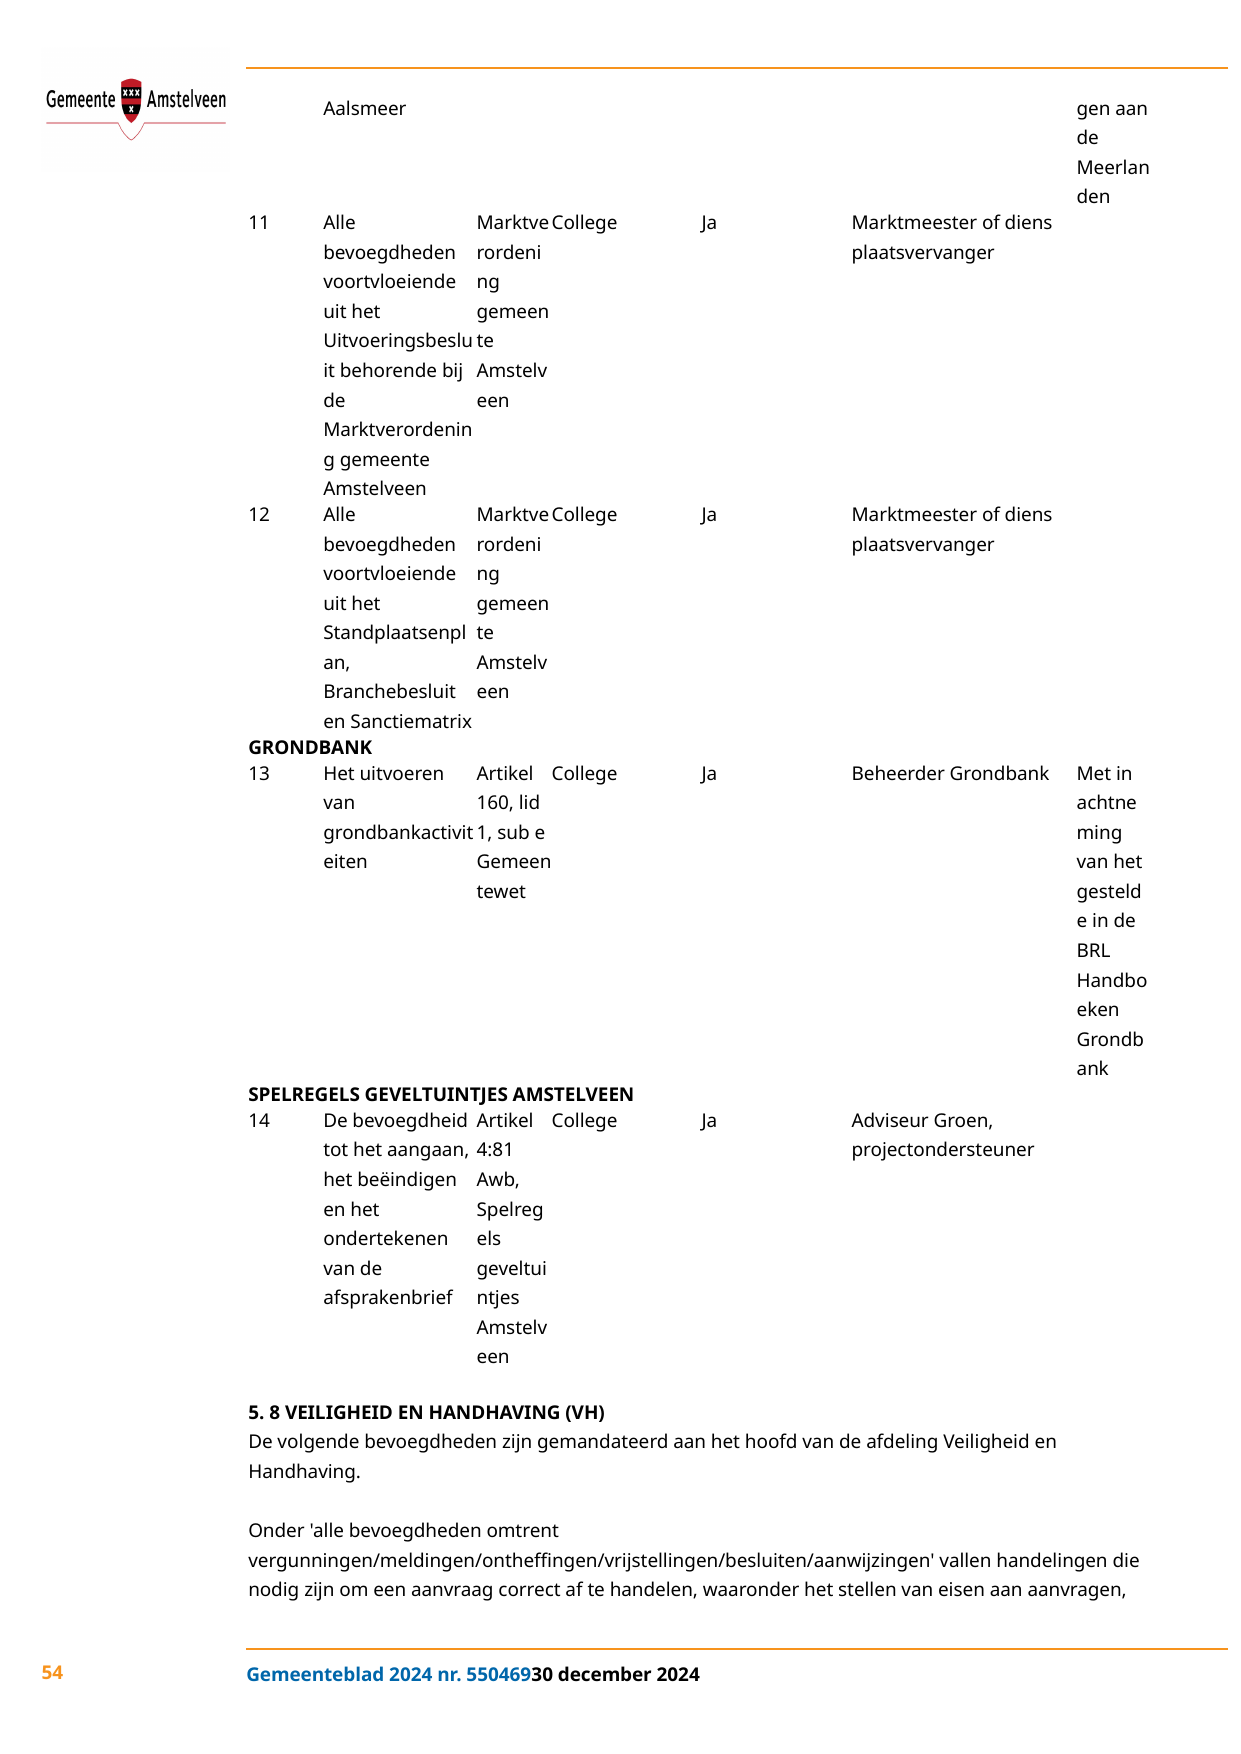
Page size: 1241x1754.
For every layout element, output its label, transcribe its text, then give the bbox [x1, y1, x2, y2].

table_cell gen aan de Meerlanden [1076, 95, 1152, 209]
table_cell 12 [248, 501, 323, 734]
table_cell Met in achtneming van het gestelde in de BRL Handboeken Grondbank [1076, 760, 1152, 1081]
table_cell [551, 95, 701, 209]
table_cell De bevoegdheid tot het aangaan, het beëindigen en het ondertekenen van de afsprakenbrief [323, 1107, 476, 1369]
table_cell Alle bevoegdheden voortvloeiende uit het Standplaatsenplan, Branchebesluit en Sanctiematrix [323, 501, 476, 734]
table_cell Alle bevoegdheden voortvloeiende uit het Uitvoeringsbesluit behorende bij de Marktverordening gemeente Amstelveen [323, 209, 476, 501]
table_cell [701, 95, 851, 209]
table_cell [1076, 209, 1152, 501]
table_cell 13 [248, 760, 323, 1081]
table_cell Beheerder Grondbank [851, 760, 1076, 1081]
table_cell Artikel 4:81 Awb, Spelregels geveltuintjes Amstelveen [476, 1107, 551, 1369]
table_cell College [551, 760, 701, 1081]
table_cell Aalsmeer [323, 95, 476, 209]
table_cell [248, 95, 323, 209]
table_cell 5. 8 VEILIGHEID EN HANDHAVING (VH) De volgende bevoegdheden zijn gemandateerd aan het hoofd van de afdeling Veiligheid en Handhaving. Onder 'alle bevoegdheden omtrent vergunningen/meldingen/ontheffingen/vrijstellingen/besluiten/aanwijzingen' vallen handelingen die nodig zijn om een aanvraag correct af te handelen, waaronder het stellen van eisen aan aanvragen, [248, 1370, 1152, 1602]
table_cell Het uitvoeren van grondbankactiviteiten [323, 760, 476, 1081]
table_cell Ja [701, 760, 851, 1081]
table_cell Artikel 160, lid 1, sub e Gemeentewet [476, 760, 551, 1081]
table_cell 11 [248, 209, 323, 501]
table_cell Ja [701, 209, 851, 501]
table_cell GRONDBANK [248, 734, 1152, 760]
table_cell [476, 95, 551, 209]
table_cell College [551, 209, 701, 501]
table_cell Adviseur Groen, projectondersteuner [851, 1107, 1076, 1369]
table_cell Marktverordening gemeente Amstelveen [476, 209, 551, 501]
table_cell [1076, 1107, 1152, 1369]
table_cell College [551, 1107, 701, 1369]
table_cell Marktverordening gemeente Amstelveen [476, 501, 551, 734]
table_cell Ja [701, 501, 851, 734]
table_cell Marktmeester of diens plaatsvervanger [851, 501, 1076, 734]
table_cell 14 [248, 1107, 323, 1369]
table_cell College [551, 501, 701, 734]
picture [41, 47, 231, 172]
table_cell SPELREGELS GEVELTUINTJES AMSTELVEEN [248, 1081, 1152, 1107]
table_cell Marktmeester of diens plaatsvervanger [851, 209, 1076, 501]
table_cell [851, 95, 1076, 209]
table_cell [1076, 501, 1152, 734]
table_cell Ja [701, 1107, 851, 1369]
